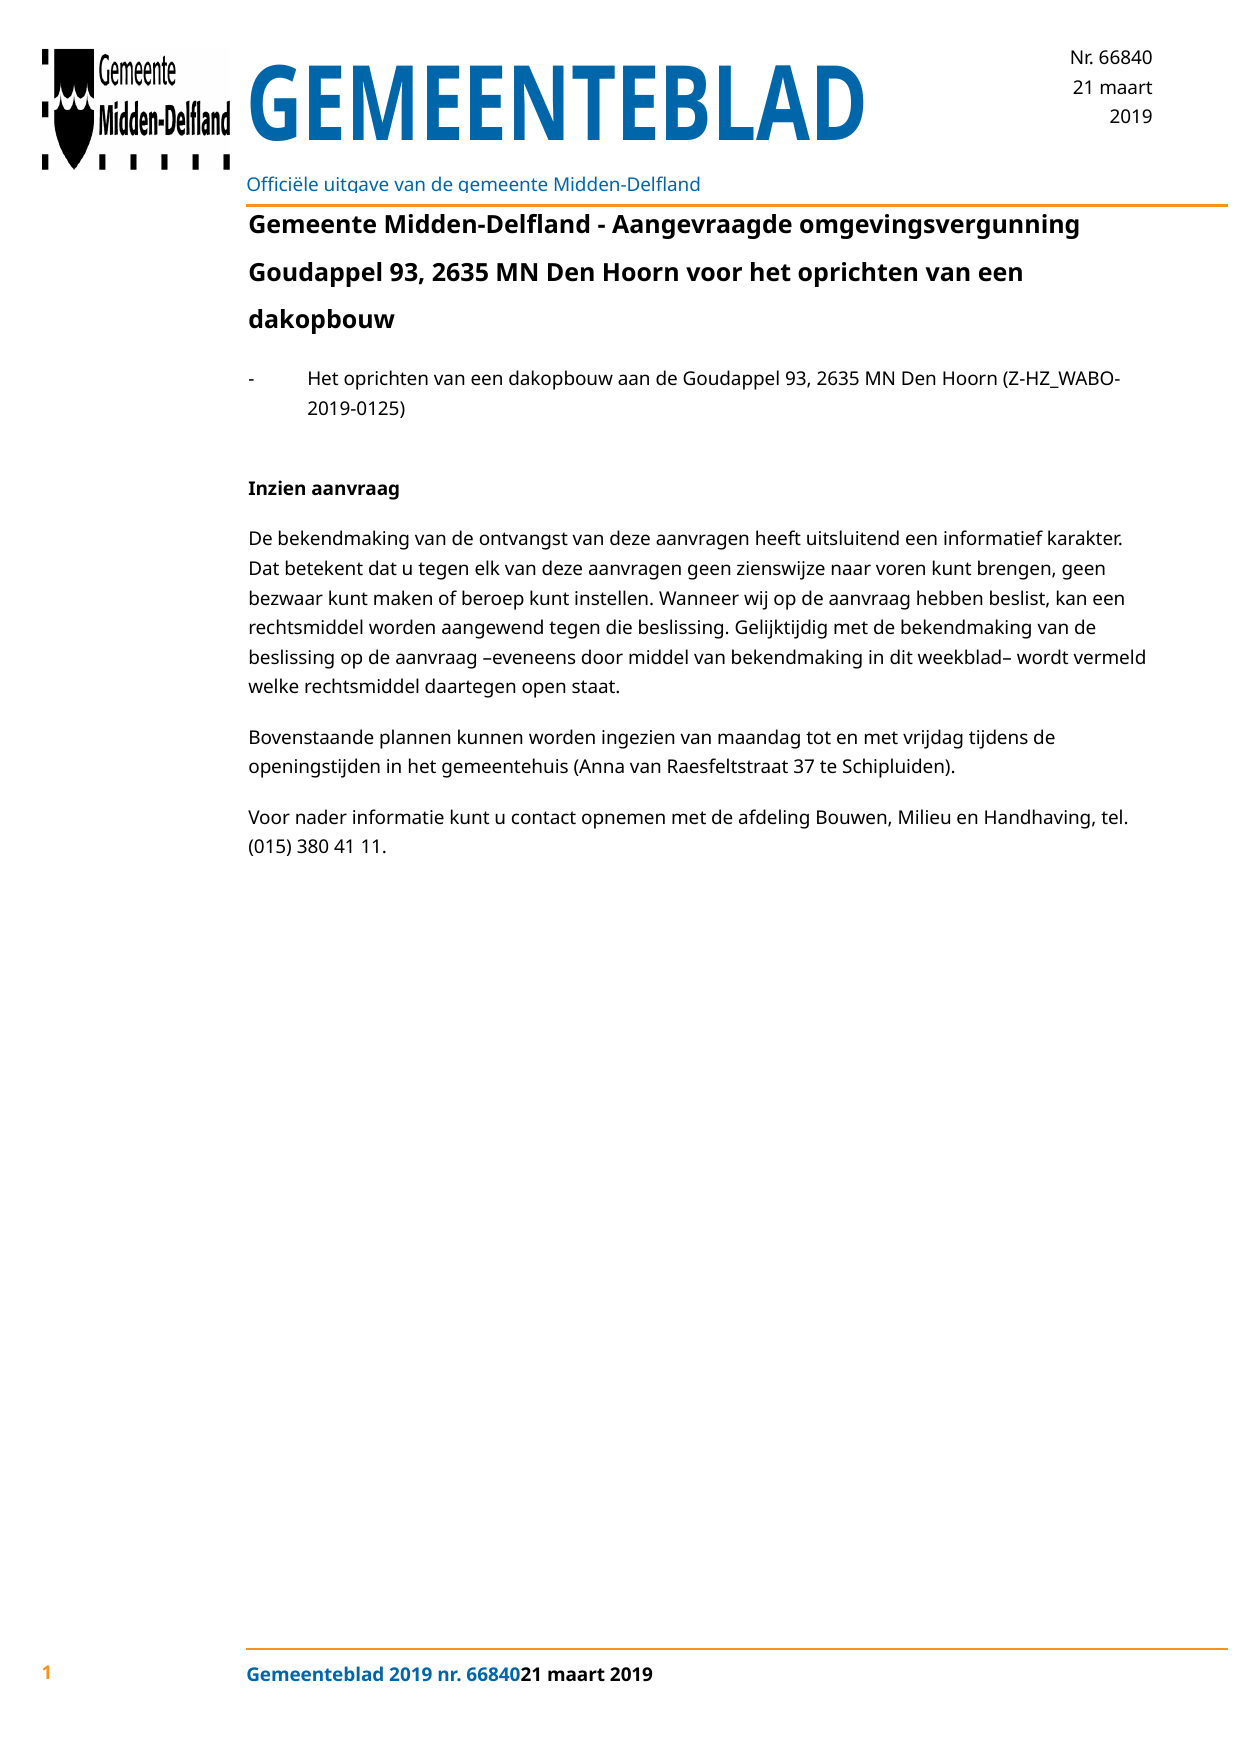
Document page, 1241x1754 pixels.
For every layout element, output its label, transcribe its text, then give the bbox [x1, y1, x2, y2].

text Voor nader informatie kunt u contact opnemen met de afdeling Bouwen, Milieu en Handhaving, tel. (015) 380 41 11. [248, 804, 1152, 859]
text Inzien aanvraag [248, 475, 1152, 501]
list Het oprichten van een dakopbouw aan de Goudappel 93, 2635 MN Den Hoorn (Z-HZ_WABO-2019-0125) [248, 366, 1152, 421]
picture [41, 47, 231, 172]
text De bekendmaking van de ontvangst van deze aanvragen heeft uitsluitend een informatief karakter. Dat betekent dat u tegen elk van deze aanvragen geen zienswijze naar voren kunt brengen, geen bezwaar kunt maken of beroep kunt instellen. Wanneer wij op de aanvraag hebben beslist, kan een rechtsmiddel worden aangewend tegen die beslissing. Gelijktijdig met de bekendmaking van de beslissing op de aanvraag –eveneens door middel van bekendmaking in dit weekblad– wordt vermeld welke rechtsmiddel daartegen open staat. [248, 526, 1152, 699]
text Bovenstaande plannen kunnen worden ingezien van maandag tot en met vrijdag tijdens de openingstijden in het gemeentehuis (Anna van Raesfeltstraat 37 te Schipluiden). [248, 724, 1152, 779]
text Gemeente Midden-Delfland - Aangevraagde omgevingsvergunning Goudappel 93, 2635 MN Den Hoorn voor het oprichten van een dakopbouw [248, 207, 1152, 336]
